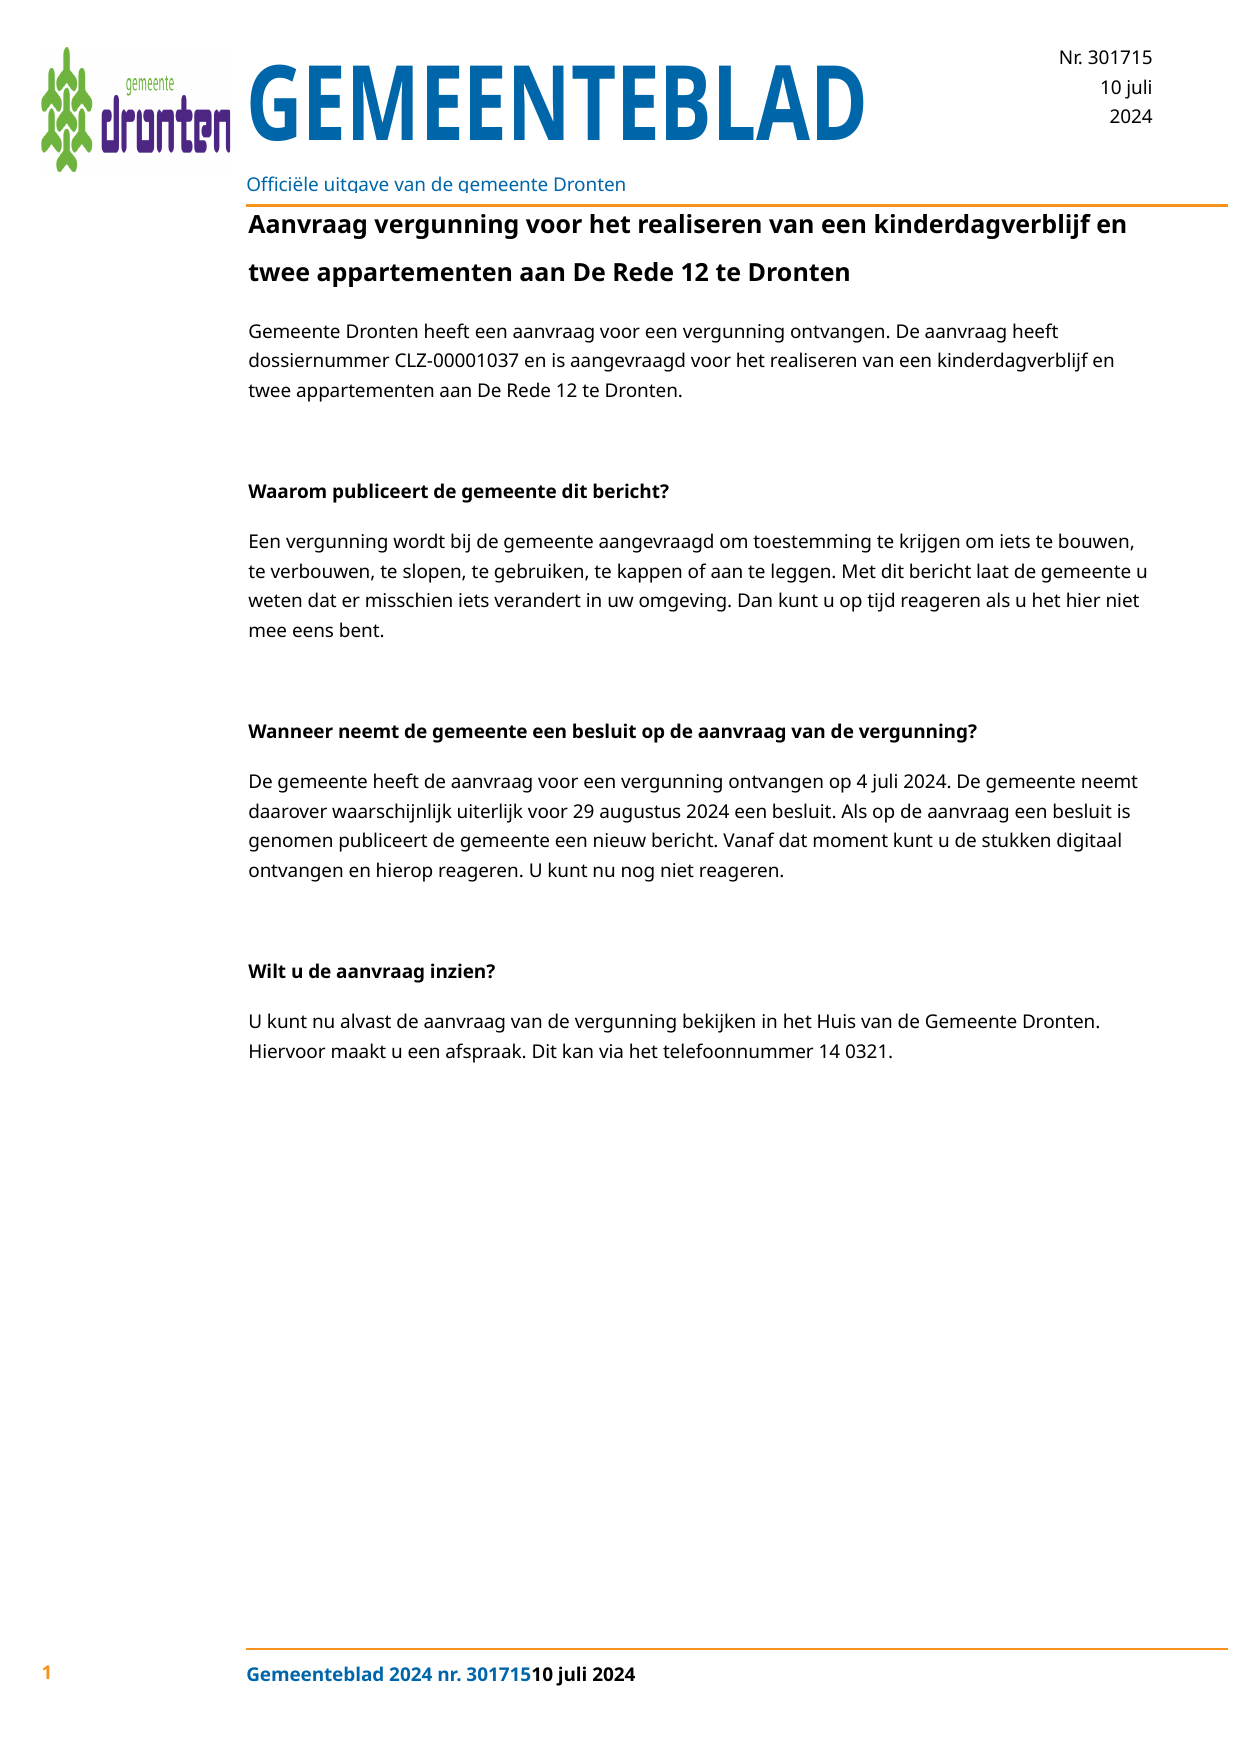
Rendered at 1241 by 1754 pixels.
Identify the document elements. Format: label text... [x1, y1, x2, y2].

text Wanneer neemt de gemeente een besluit op de aanvraag van de vergunning? [248, 718, 1152, 744]
text Aanvraag vergunning voor het realiseren van een kinderdagverblijf en twee appartementen aan De Rede 12 te Dronten [248, 207, 1152, 288]
text Wilt u de aanvraag inzien? [248, 958, 1152, 984]
text U kunt nu alvast de aanvraag van de vergunning bekijken in het Huis van de Gemeente Dronten. Hiervoor maakt u een afspraak. Dit kan via het telefoonnummer 14 0321. [248, 1008, 1152, 1064]
picture [41, 47, 231, 172]
text Waarom publiceert de gemeente dit bericht? [248, 478, 1152, 504]
text Gemeente Dronten heeft een aanvraag voor een vergunning ontvangen. De aanvraag heeft dossiernummer CLZ-00001037 en is aangevraagd voor het realiseren van een kinderdagverblijf en twee appartementen aan De Rede 12 te Dronten. [248, 318, 1152, 403]
text Een vergunning wordt bij de gemeente aangevraagd om toestemming te krijgen om iets te bouwen, te verbouwen, te slopen, te gebruiken, te kappen of aan te leggen. Met dit bericht laat de gemeente u weten dat er misschien iets verandert in uw omgeving. Dan kunt u op tijd reageren als u het hier niet mee eens bent. [248, 528, 1152, 643]
text De gemeente heeft de aanvraag voor een vergunning ontvangen op 4 juli 2024. De gemeente neemt daarover waarschijnlijk uiterlijk voor 29 augustus 2024 een besluit. Als op de aanvraag een besluit is genomen publiceert de gemeente een nieuw bericht. Vanaf dat moment kunt u de stukken digitaal ontvangen en hierop reageren. U kunt nu nog niet reageren. [248, 768, 1152, 883]
